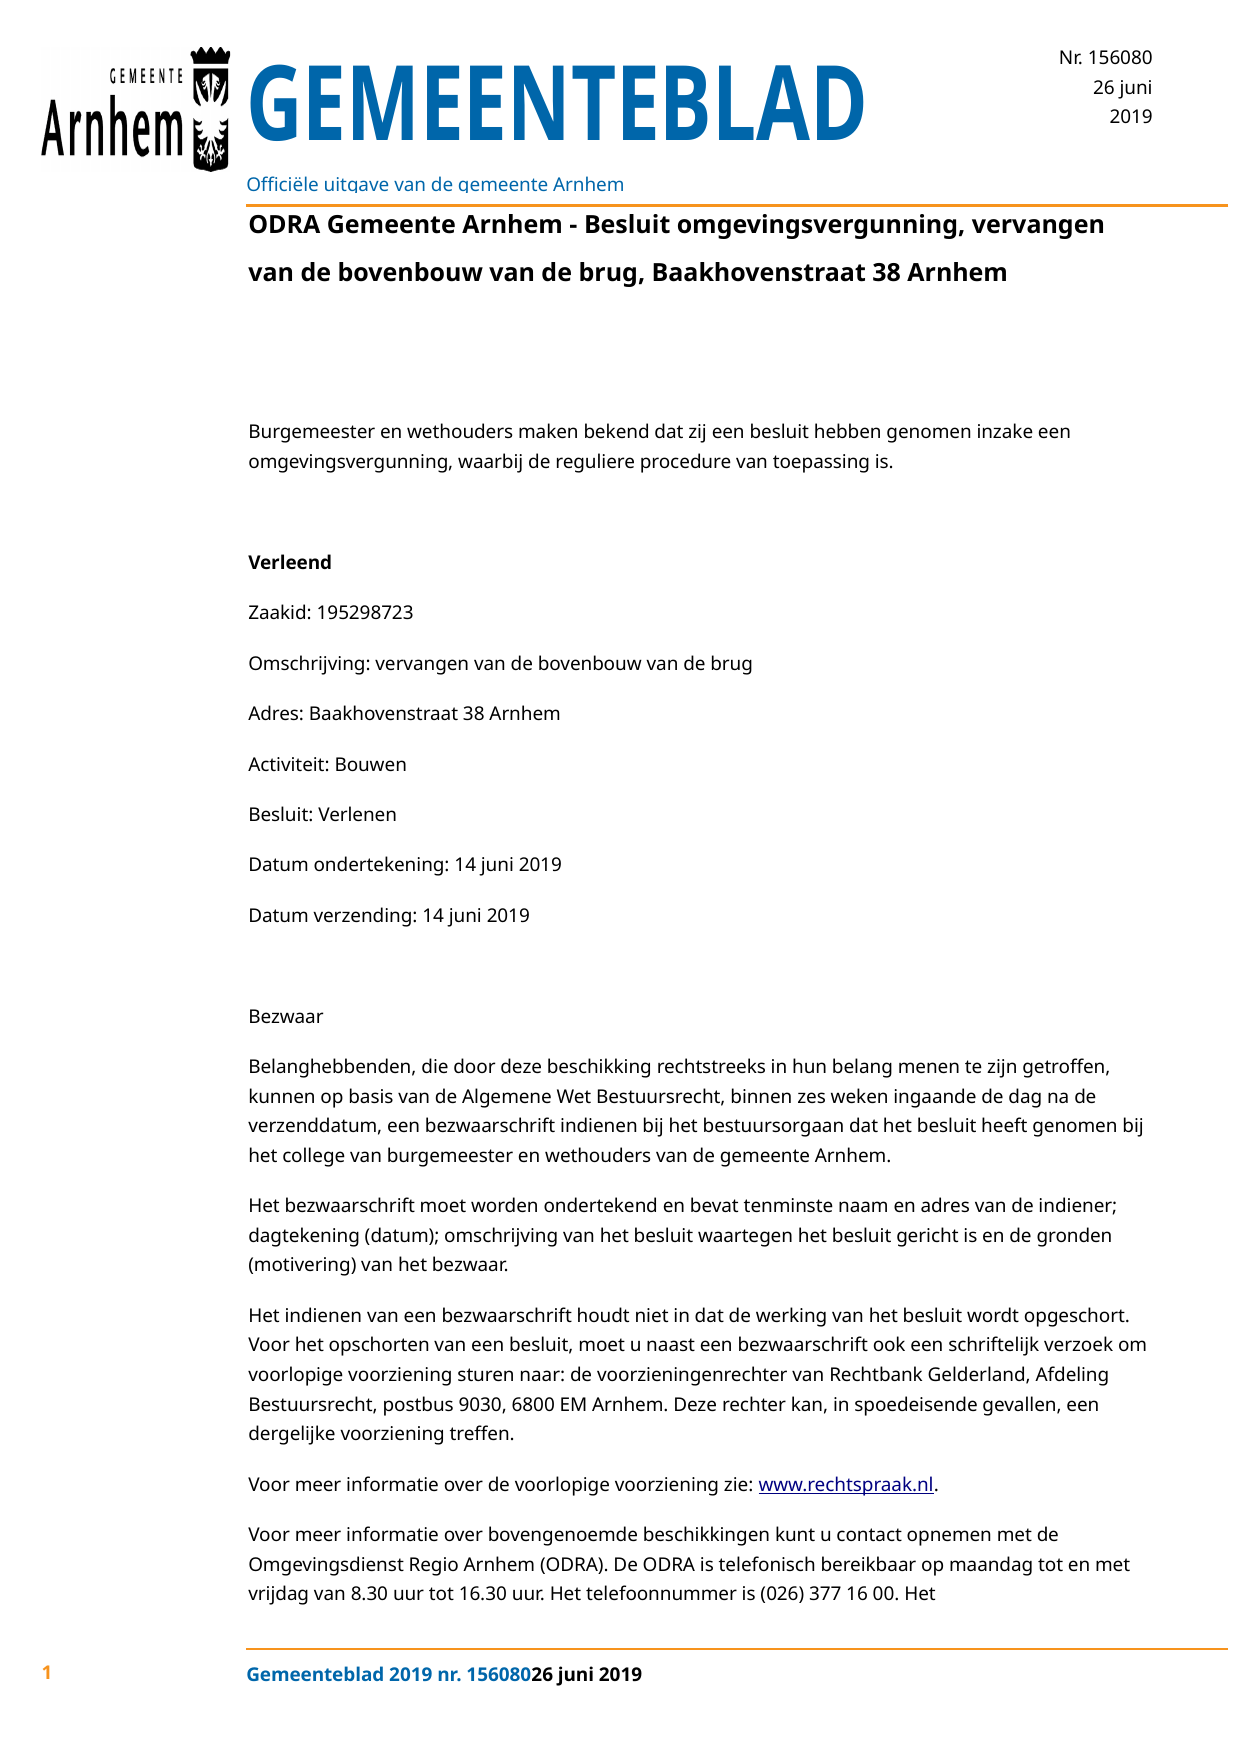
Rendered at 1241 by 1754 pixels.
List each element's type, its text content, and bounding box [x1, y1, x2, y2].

text Belanghebbenden, die door deze beschikking rechtstreeks in hun belang menen te zijn getroffen, kunnen op basis van de Algemene Wet Bestuursrecht, binnen zes weken ingaande de dag na de verzenddatum, een bezwaarschrift indienen bij het bestuursorgaan dat het besluit heeft genomen bij het college van burgemeester en wethouders van de gemeente Arnhem. [248, 1053, 1152, 1168]
text Bezwaar [248, 1003, 1152, 1029]
text ODRA Gemeente Arnhem - Besluit omgevingsvergunning, vervangen van de bovenbouw van de brug, Baakhovenstraat 38 Arnhem [248, 207, 1152, 288]
text Datum verzending: 14 juni 2019 [248, 902, 1152, 928]
text Het indienen van een bezwaarschrift houdt niet in dat de werking van het besluit wordt opgeschort. Voor het opschorten van een besluit, moet u naast een bezwaarschrift ook een schriftelijk verzoek om voorlopige voorziening sturen naar: de voorzieningenrechter van Rechtbank Gelderland, Afdeling Bestuursrecht, postbus 9030, 6800 EM Arnhem. Deze rechter kan, in spoedeisende gevallen, een dergelijke voorziening treffen. [248, 1302, 1152, 1446]
text Voor meer informatie over bovengenoemde beschikkingen kunt u contact opnemen met de Omgevingsdienst Regio Arnhem (ODRA). De ODRA is telefonisch bereikbaar op maandag tot en met vrijdag van 8.30 uur tot 16.30 uur. Het telefoonnummer is (026) 377 16 00. Het [248, 1521, 1152, 1606]
picture [41, 47, 231, 172]
text Datum ondertekening: 14 juni 2019 [248, 852, 1152, 877]
text Adres: Baakhovenstraat 38 Arnhem [248, 700, 1152, 726]
text Burgemeester en wethouders maken bekend dat zij een besluit hebben genomen inzake een omgevingsvergunning, waarbij de reguliere procedure van toepassing is. [248, 419, 1152, 474]
text Voor meer informatie over de voorlopige voorziening zie: www.rechtspraak.nl. [248, 1471, 1152, 1497]
text Omschrijving: vervangen van de bovenbouw van de brug [248, 650, 1152, 676]
text Het bezwaarschrift moet worden ondertekend en bevat tenminste naam en adres van de indiener; dagtekening (datum); omschrijving van het besluit waartegen het besluit gericht is en de gronden (motivering) van het bezwaar. [248, 1192, 1152, 1277]
text Activiteit: Bouwen [248, 751, 1152, 777]
text Zaakid: 195298723 [248, 599, 1152, 625]
text Besluit: Verlenen [248, 801, 1152, 827]
text Verleend [248, 549, 1152, 575]
